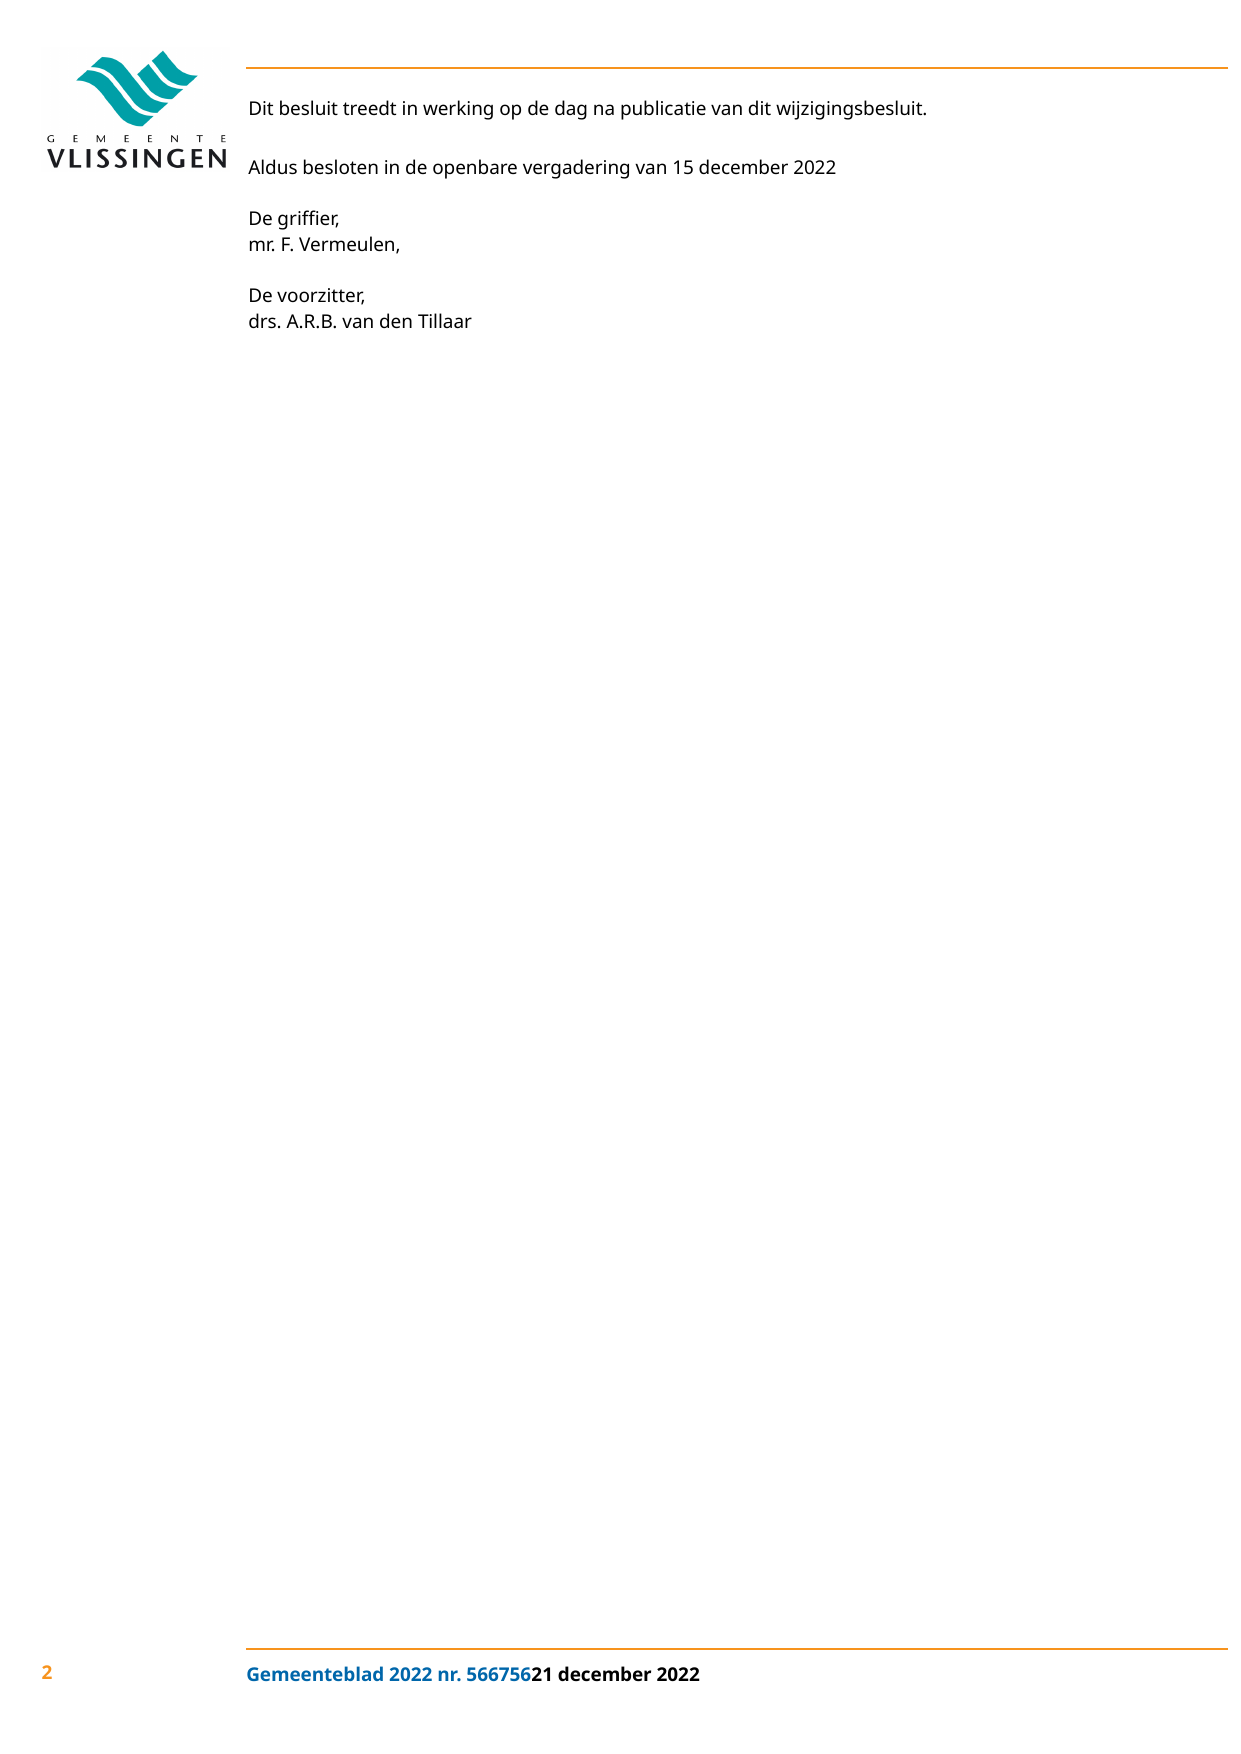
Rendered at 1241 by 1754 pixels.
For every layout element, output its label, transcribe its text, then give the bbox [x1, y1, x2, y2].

text mr. F. Vermeulen, [248, 231, 1152, 257]
text Dit besluit treedt in werking op de dag na publicatie van dit wijzigingsbesluit. [248, 95, 1152, 121]
text De voorzitter, [248, 283, 1152, 308]
text Aldus besloten in de openbare vergadering van 15 december 2022 [248, 154, 1152, 180]
picture [41, 47, 231, 172]
text drs. A.R.B. van den Tillaar [248, 308, 1152, 334]
text De griffier, [248, 205, 1152, 231]
